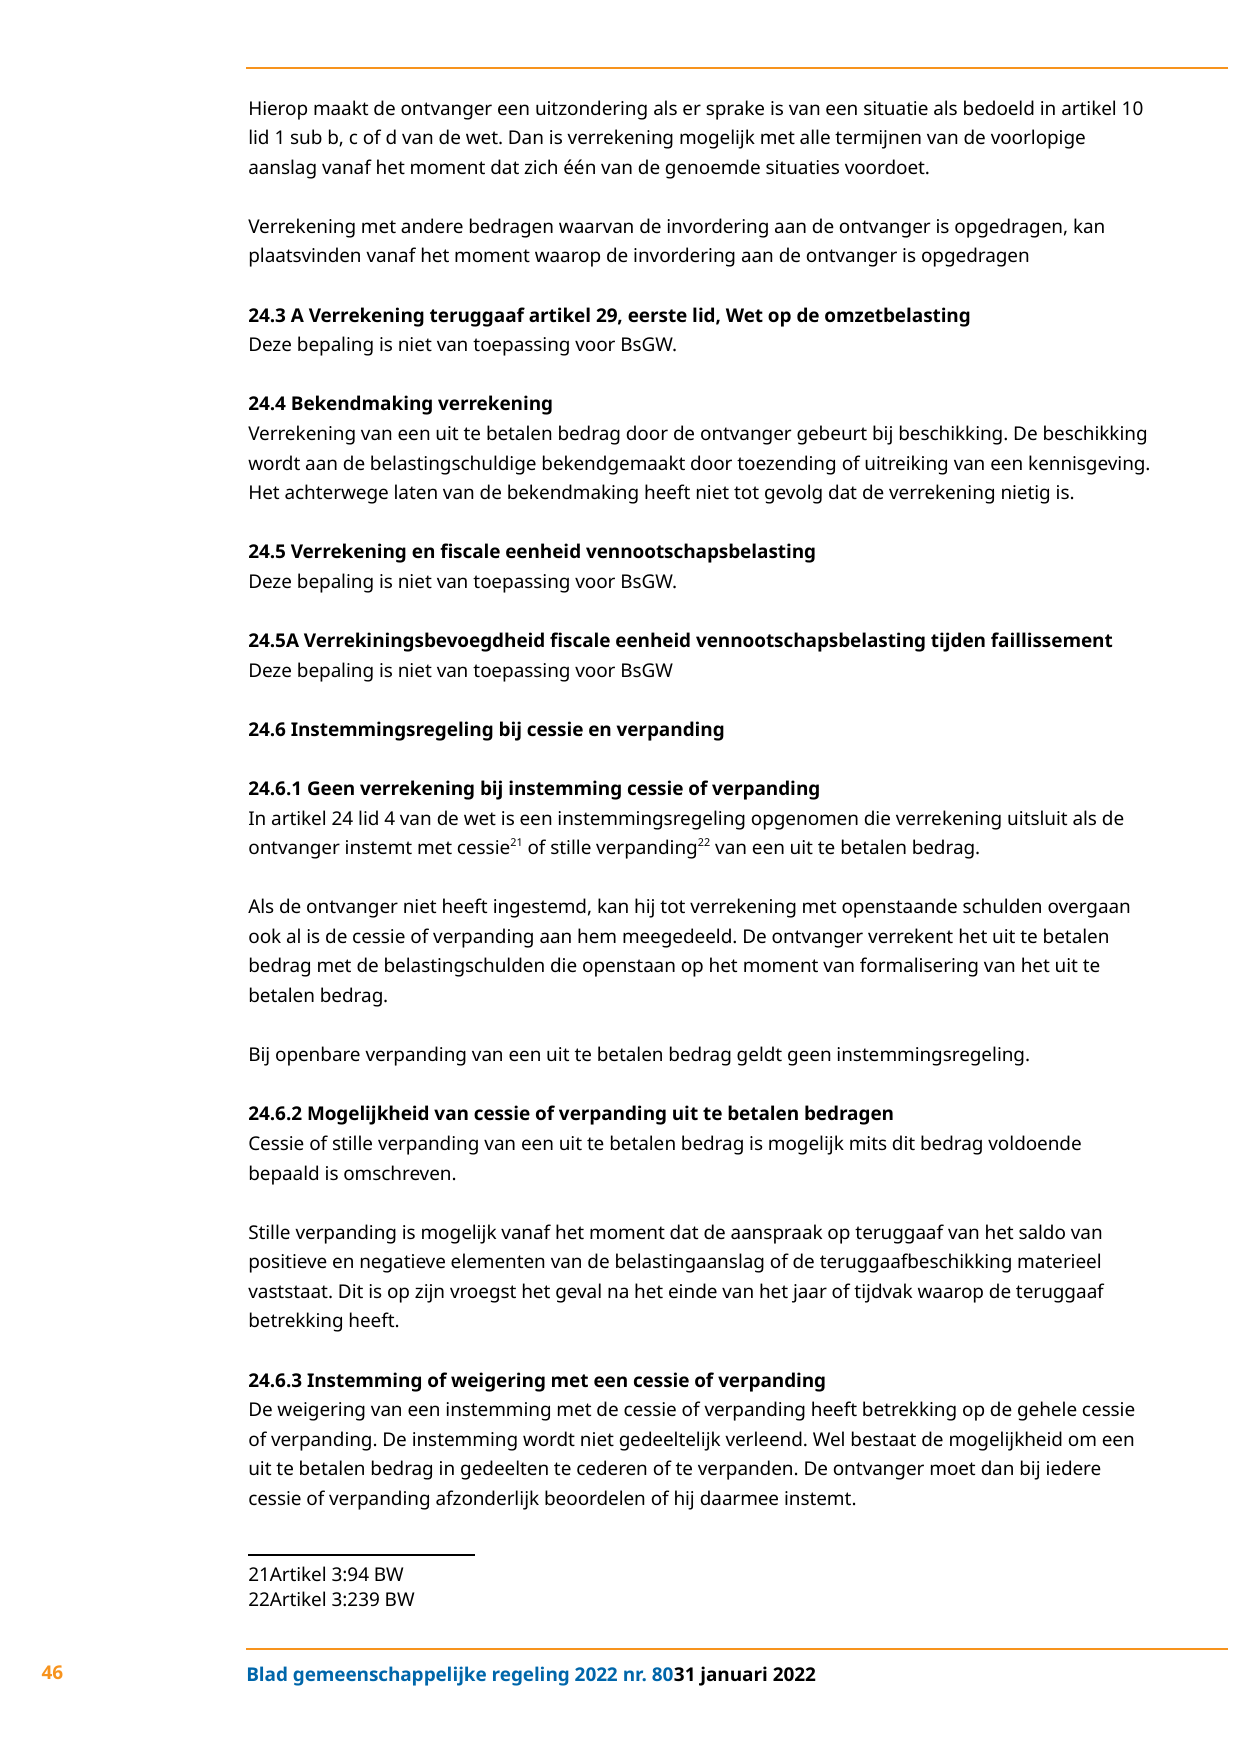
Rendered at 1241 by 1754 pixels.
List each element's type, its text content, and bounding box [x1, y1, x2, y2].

text 24.6.3 Instemming of weigering met een cessie of verpanding [248, 1367, 1152, 1393]
text 24.4 Bekendmaking verrekening [248, 391, 1152, 416]
text 24.5 Verrekening en fiscale eenheid vennootschapsbelasting [248, 538, 1152, 564]
text 24.6.1 Geen verrekening bij instemming cessie of verpanding [248, 775, 1152, 801]
text Als de ontvanger niet heeft ingestemd, kan hij tot verrekening met openstaande schulden overgaan ook al is de cessie of verpanding aan hem meegedeeld. De ontvanger verrekent het uit te betalen bedrag met de belastingschulden die openstaan op het moment van formalisering van het uit te betalen bedrag. [248, 893, 1152, 1008]
text 24.6 Instemmingsregeling bij cessie en verpanding [248, 716, 1152, 742]
text Artikel 3:94 BW [248, 1561, 1152, 1586]
text 24.5A Verrekiningsbevoegdheid fiscale eenheid vennootschapsbelasting tijden faillissement [248, 627, 1152, 653]
text De weigering van een instemming met de cessie of verpanding heeft betrekking op de gehele cessie of verpanding. De instemming wordt niet gedeeltelijk verleend. Wel bestaat de mogelijkheid om een uit te betalen bedrag in gedeelten te cederen of te verpanden. De ontvanger moet dan bij iedere cessie of verpanding afzonderlijk beoordelen of hij daarmee instemt. [248, 1396, 1152, 1511]
text Deze bepaling is niet van toepassing voor BsGW. [248, 568, 1152, 594]
text In artikel 24 lid 4 van de wet is een instemmingsregeling opgenomen die verrekening uitsluit als de ontvanger instemt met cessie of stille verpanding van een uit te betalen bedrag. [248, 805, 1152, 860]
text Verrekening met andere bedragen waarvan de invordering aan de ontvanger is opgedragen, kan plaatsvinden vanaf het moment waarop de invordering aan de ontvanger is opgedragen [248, 213, 1152, 268]
text Cessie of stille verpanding van een uit te betalen bedrag is mogelijk mits dit bedrag voldoende bepaald is omschreven. [248, 1130, 1152, 1186]
text 24.3 A Verrekening teruggaaf artikel 29, eerste lid, Wet op de omzetbelasting [248, 302, 1152, 328]
text 24.6.2 Mogelijkheid van cessie of verpanding uit te betalen bedragen [248, 1101, 1152, 1126]
text Artikel 3:239 BW [248, 1586, 1152, 1612]
text Bij openbare verpanding van een uit te betalen bedrag geldt geen instemmingsregeling. [248, 1041, 1152, 1067]
text Deze bepaling is niet van toepassing voor BsGW. [248, 331, 1152, 357]
text Hierop maakt de ontvanger een uitzondering als er sprake is van een situatie als bedoeld in artikel 10 lid 1 sub b, c of d van de wet. Dan is verrekening mogelijk met alle termijnen van de voorlopige aanslag vanaf het moment dat zich één van de genoemde situaties voordoet. [248, 95, 1152, 180]
picture [41, 47, 231, 172]
text Stille verpanding is mogelijk vanaf het moment dat de aanspraak op teruggaaf van het saldo van positieve en negatieve elementen van de belastingaanslag of de teruggaafbeschikking materieel vaststaat. Dit is op zijn vroegst het geval na het einde van het jaar of tijdvak waarop de teruggaaf betrekking heeft. [248, 1219, 1152, 1333]
text Verrekening van een uit te betalen bedrag door de ontvanger gebeurt bij beschikking. De beschikking wordt aan de belastingschuldige bekendgemaakt door toezending of uitreiking van een kennisgeving. Het achterwege laten van de bekendmaking heeft niet tot gevolg dat de verrekening nietig is. [248, 420, 1152, 505]
text Deze bepaling is niet van toepassing voor BsGW [248, 657, 1152, 683]
